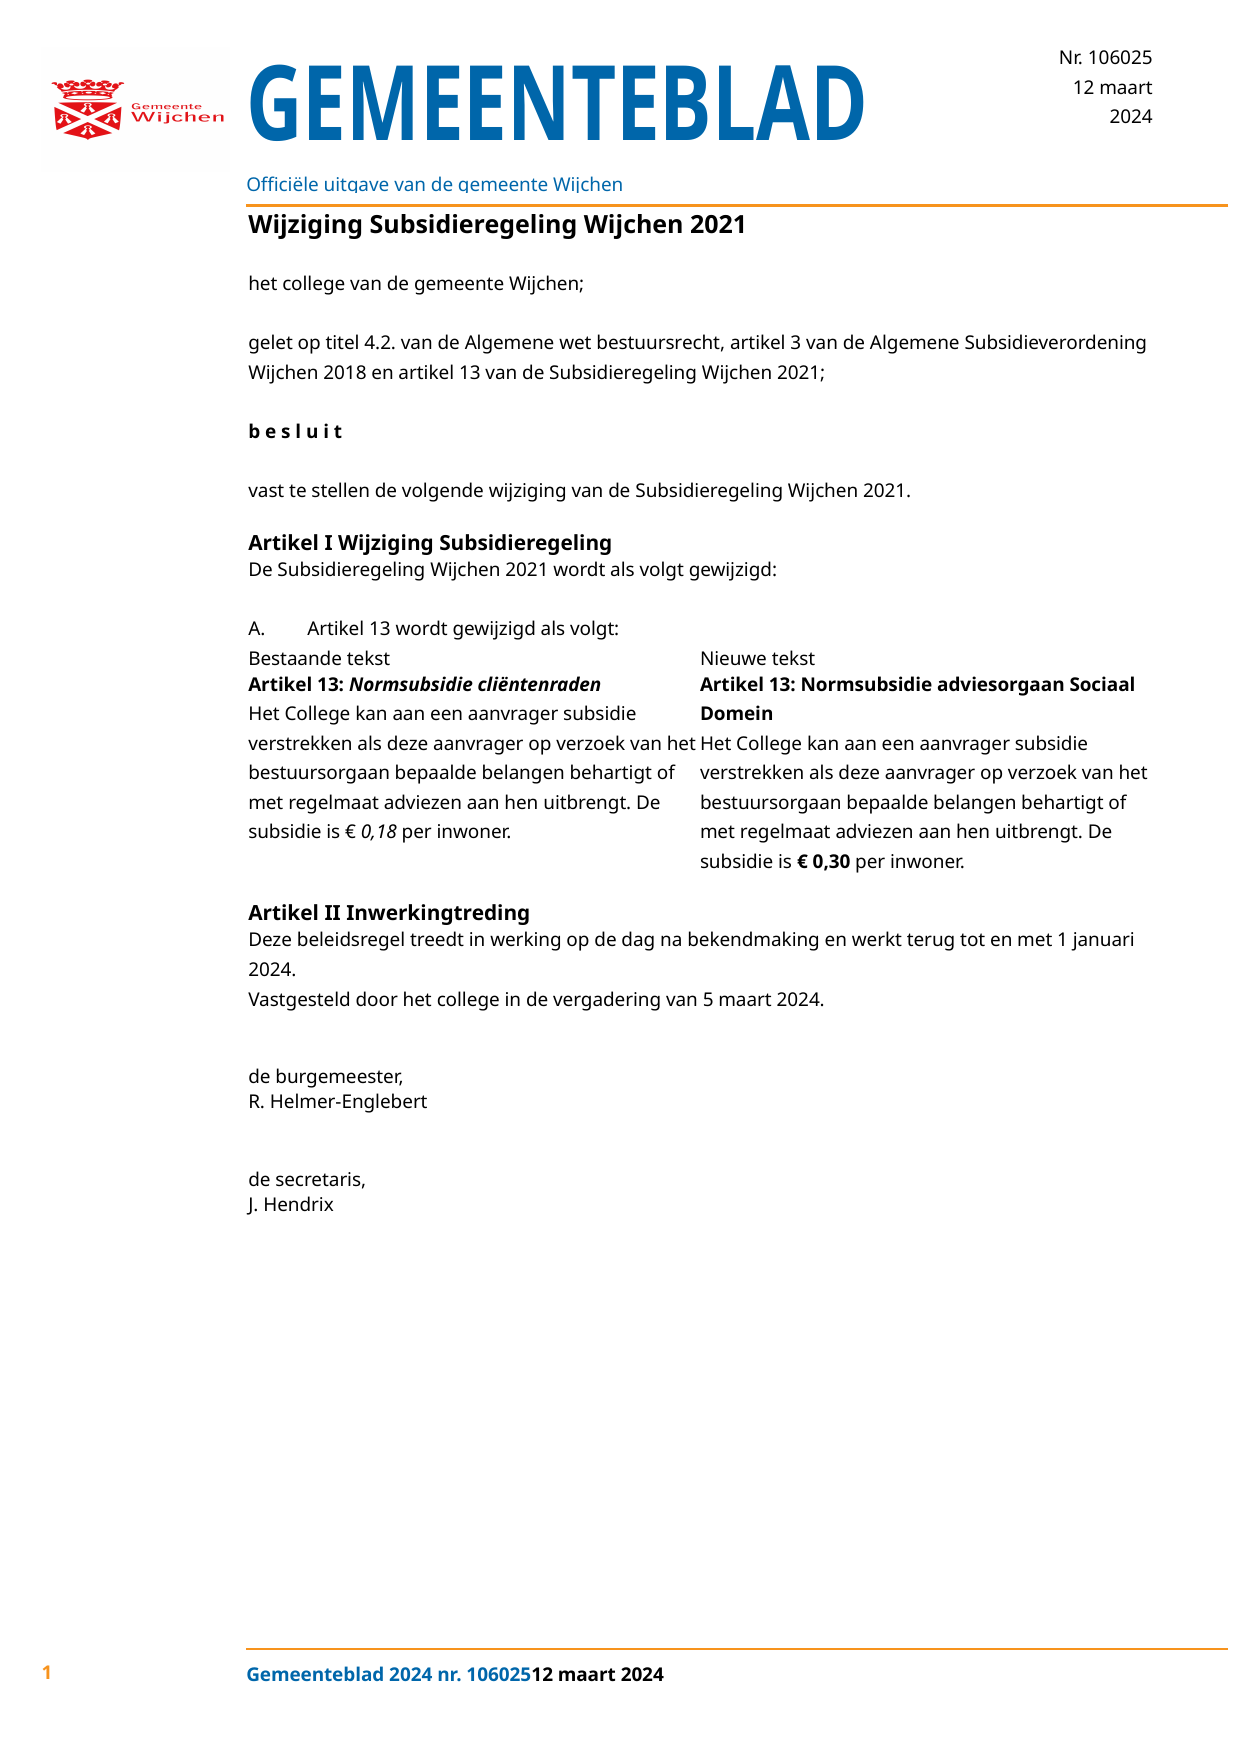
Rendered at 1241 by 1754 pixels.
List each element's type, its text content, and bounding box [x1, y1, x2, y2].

list Artikel 13 wordt gewijzigd als volgt: [248, 615, 1152, 641]
table_header Bestaande tekst [248, 645, 700, 671]
picture [41, 47, 231, 172]
table_cell Artikel 13: Normsubsidie adviesorgaan Sociaal Domein Het College kan aan een aanvrager subsidie verstrekken als deze aanvrager op verzoek van het bestuursorgaan bepaalde belangen behartigt of met regelmaat adviezen aan hen uitbrengt. De subsidie is € 0,30 per inwoner. [700, 671, 1152, 874]
text b e s l u i t [248, 418, 1152, 444]
text Wijziging Subsidieregeling Wijchen 2021 [248, 207, 1152, 241]
text Artikel I Wijziging Subsidieregeling [248, 528, 1152, 556]
text Vastgesteld door het college in de vergadering van 5 maart 2024. [248, 986, 1152, 1011]
text gelet op titel 4.2. van de Algemene wet bestuursrecht, artikel 3 van de Algemene Subsidieverordening Wijchen 2018 en artikel 13 van de Subsidieregeling Wijchen 2021; [248, 329, 1152, 385]
table_header Nieuwe tekst [700, 645, 1152, 671]
text Artikel II Inwerkingtreding [248, 898, 1152, 927]
table_cell Artikel 13: Normsubsidie cliëntenraden Het College kan aan een aanvrager subsidie verstrekken als deze aanvrager op verzoek van het bestuursorgaan bepaalde belangen behartigt of met regelmaat adviezen aan hen uitbrengt. De subsidie is € 0,18 per inwoner. [248, 671, 700, 874]
text vast te stellen de volgende wijziging van de Subsidieregeling Wijchen 2021. [248, 477, 1152, 503]
text het college van de gemeente Wijchen; [248, 270, 1152, 296]
text R. Helmer-Englebert [248, 1089, 1152, 1114]
text de burgemeester, [248, 1063, 1152, 1089]
text De Subsidieregeling Wijchen 2021 wordt als volgt gewijzigd: [248, 556, 1152, 582]
text J. Hendrix [248, 1192, 1152, 1217]
text de secretaris, [248, 1166, 1152, 1192]
text Deze beleidsregel treedt in werking op de dag na bekendmaking en werkt terug tot en met 1 januari 2024. [248, 927, 1152, 982]
